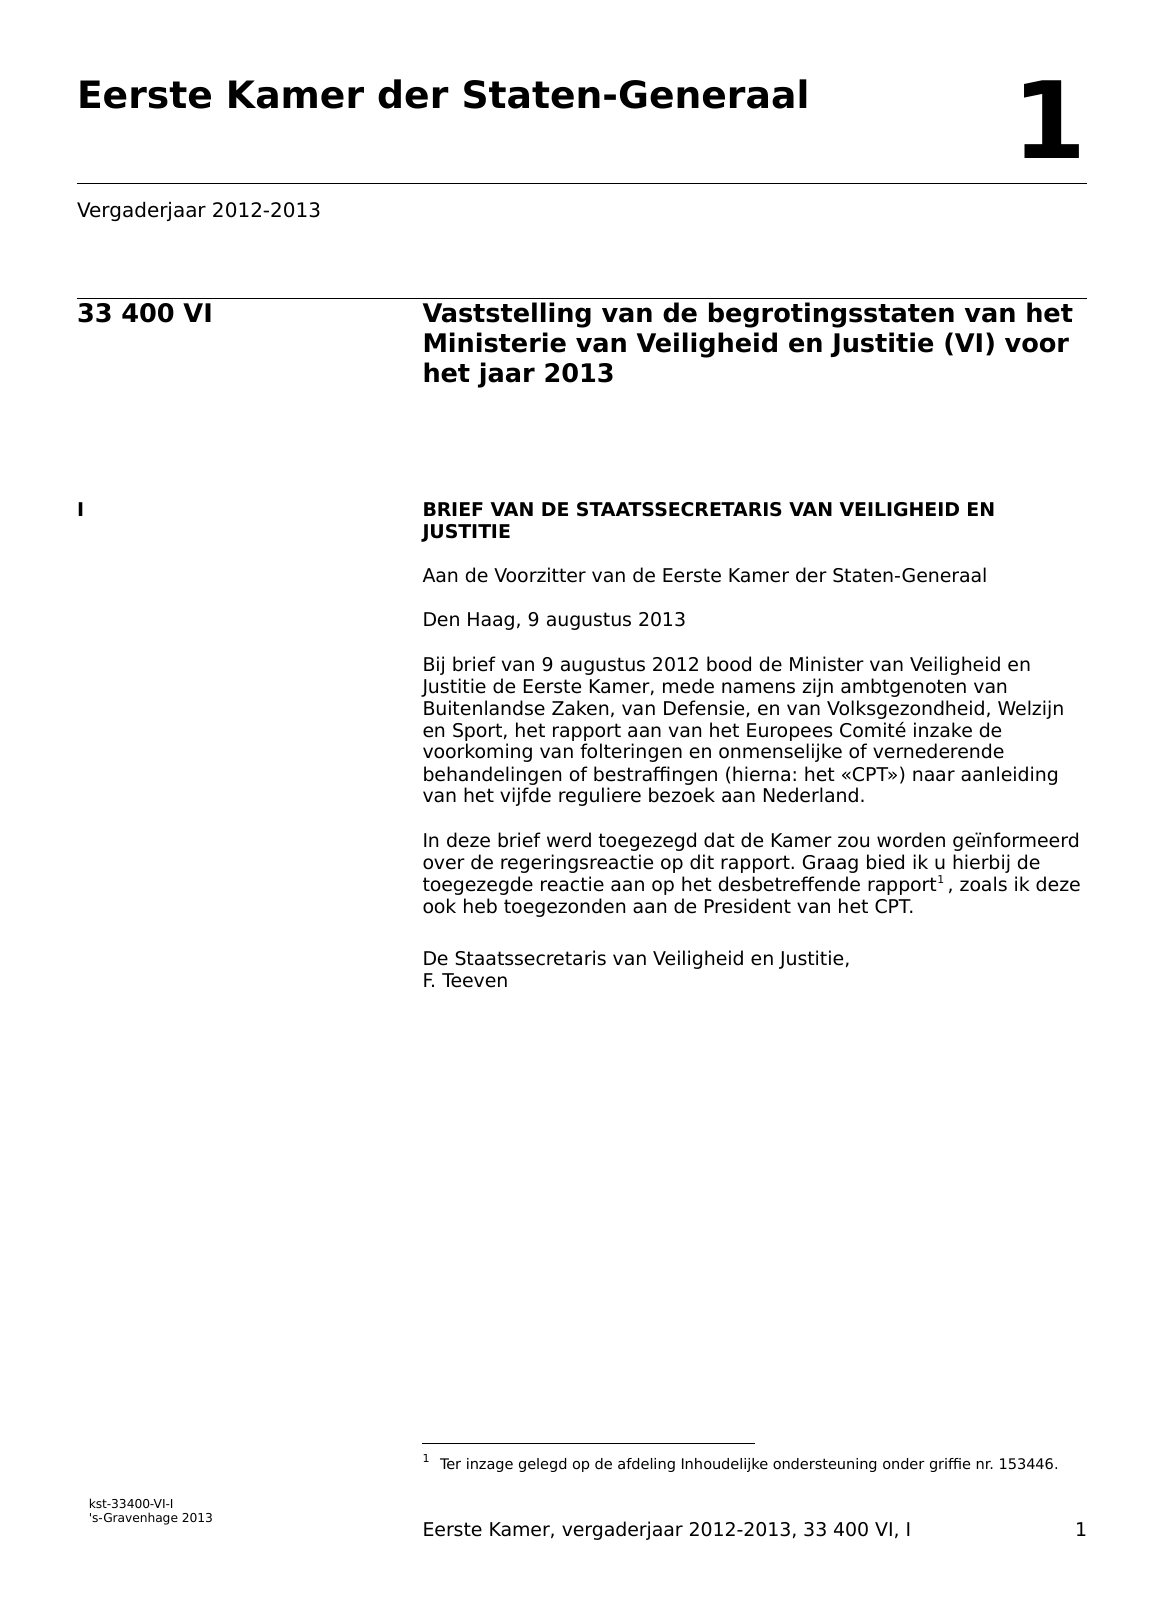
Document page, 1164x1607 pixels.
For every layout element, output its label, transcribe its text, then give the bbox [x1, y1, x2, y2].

text Den Haag, 9 augustus 2013 [422, 609, 1087, 631]
text Bij brief van 9 augustus 2012 bood de Minister van Veiligheid en Justitie de Eerste Kamer, mede namens zijn ambtgenoten van Buitenlandse Zaken, van Defensie, en van Volksgezondheid, Welzijn en Sport, het rapport aan van het Europees Comité inzake de voorkoming van folteringen en onmenselijke of vernederende behandelingen of bestraffingen (hierna: het «CPT») naar aanleiding van het vijfde reguliere bezoek aan Nederland. [422, 653, 1087, 807]
text De Staatssecretaris van Veiligheid en Justitie, F. Teeven [422, 947, 1087, 991]
subtitle 33 400 VI Vaststelling van de begrotingsstaten van het Ministerie van Veiligheid en Justitie (VI) voor het jaar 2013 [77, 299, 1087, 388]
table_cell Vergaderjaar 2012-2013 [77, 184, 1087, 298]
text 's-Gravenhage 2013 [88, 1511, 323, 1525]
text Aan de Voorzitter van de Eerste Kamer der Staten-Generaal [422, 565, 1087, 587]
table_header Eerste Kamer der Staten-Generaal [77, 59, 886, 183]
text kst-33400-VI-I [88, 1497, 323, 1511]
subtitle I BRIEF VAN DE STAATSSECRETARIS VAN VEILIGHEID EN JUSTITIE [77, 499, 1087, 543]
text Ter inzage gelegd op de afdeling Inhoudelijke ondersteuning onder griffie nr. 153446. [422, 1452, 1087, 1474]
table_header 1 [886, 59, 1087, 183]
text In deze brief werd toegezegd dat de Kamer zou worden geïnformeerd over de regeringsreactie op dit rapport. Graag bied ik u hierbij de toegezegde reactie aan op het desbetreffende rapport, zoals ik deze ook heb toegezonden aan de President van het CPT. [422, 829, 1087, 917]
